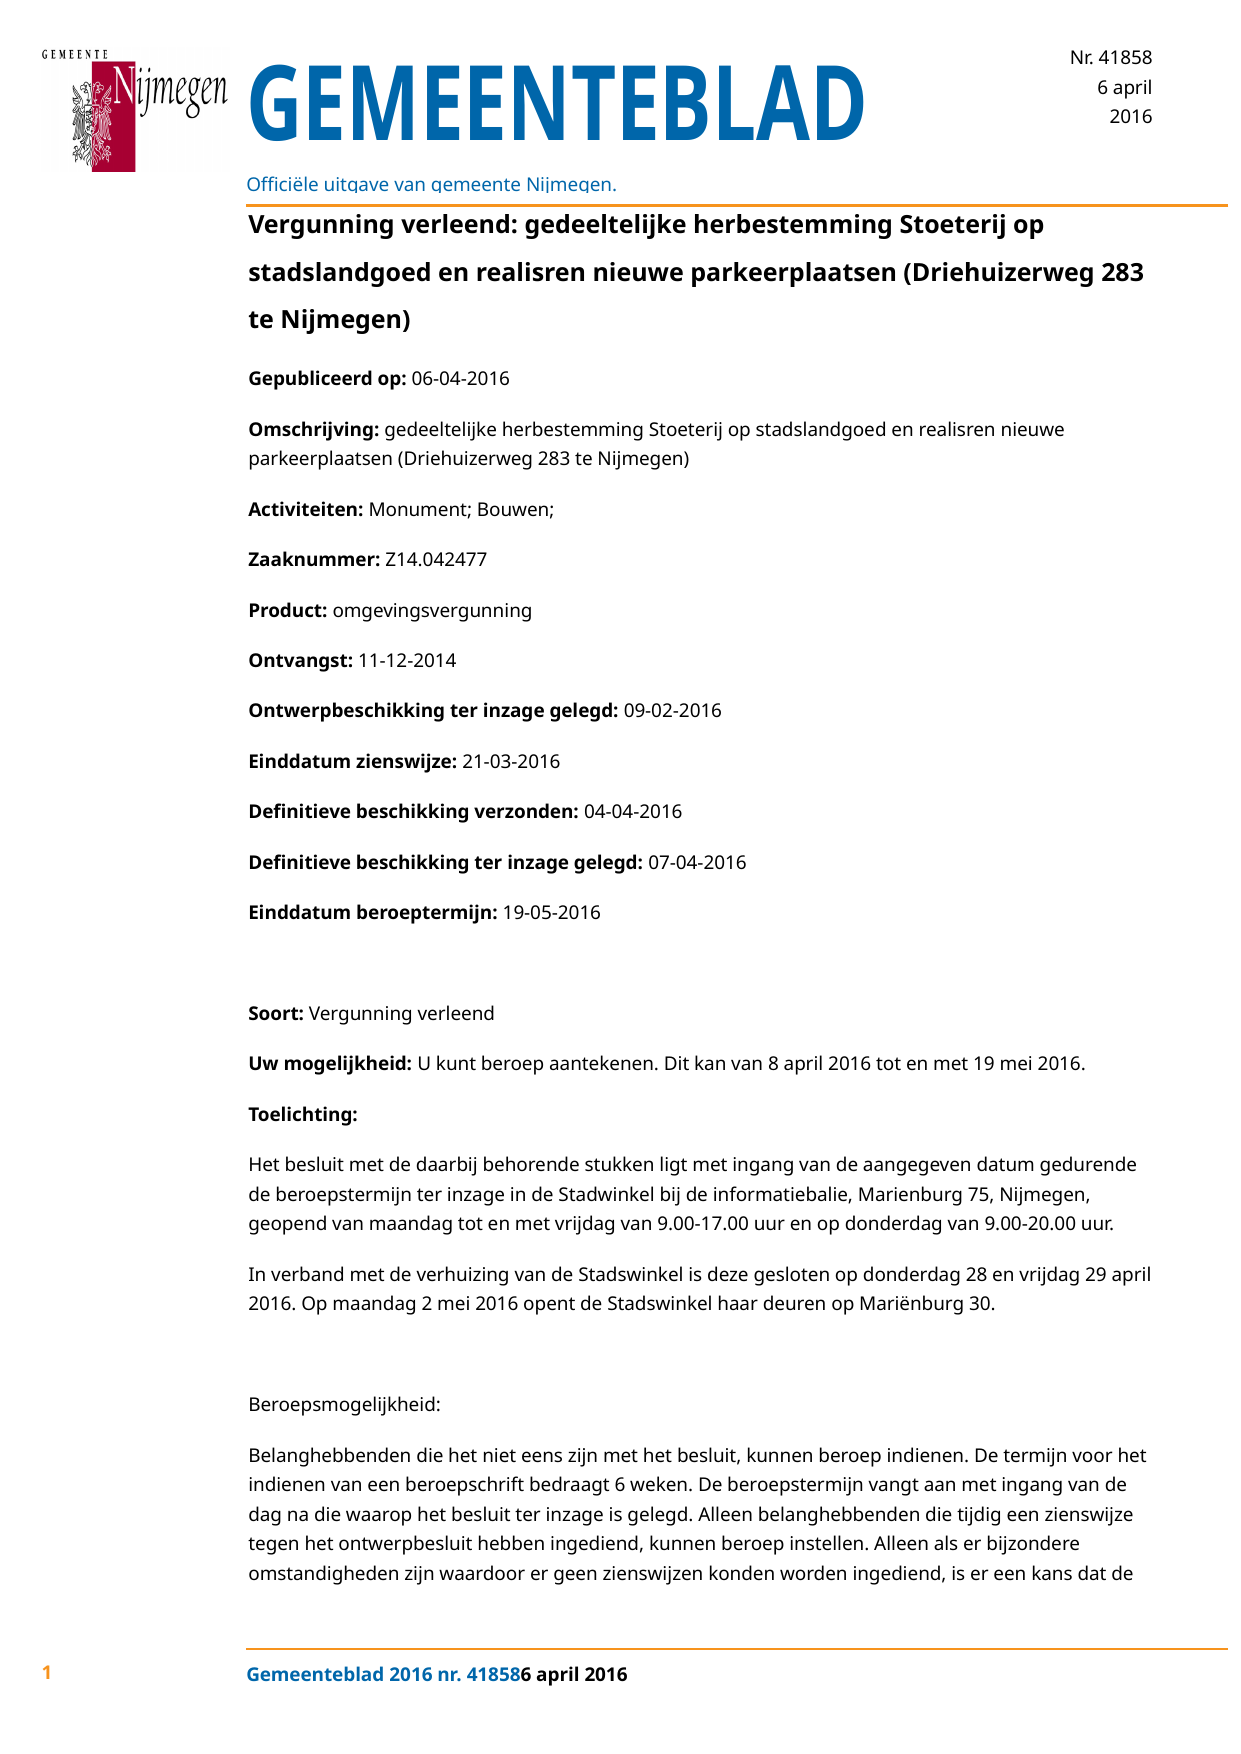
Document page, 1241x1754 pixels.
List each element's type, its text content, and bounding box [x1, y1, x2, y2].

text Beroepsmogelijkheid: [248, 1391, 1152, 1417]
text Ontwerpbeschikking ter inzage gelegd: 09-02-2016 [248, 698, 1152, 723]
text Einddatum zienswijze: 21-03-2016 [248, 748, 1152, 774]
text Ontvangst: 11-12-2014 [248, 647, 1152, 673]
text Definitieve beschikking verzonden: 04-04-2016 [248, 798, 1152, 824]
text Zaaknummer: Z14.042477 [248, 546, 1152, 572]
text Soort: Vergunning verleend [248, 1000, 1152, 1026]
text Definitieve beschikking ter inzage gelegd: 07-04-2016 [248, 849, 1152, 874]
text Gepubliceerd op: 06-04-2016 [248, 366, 1152, 391]
text Vergunning verleend: gedeeltelijke herbestemming Stoeterij op stadslandgoed en realisren nieuwe parkeerplaatsen (Driehuizerweg 283 te Nijmegen) [248, 207, 1152, 336]
picture [41, 47, 231, 172]
text Activiteiten: Monument; Bouwen; [248, 496, 1152, 522]
text Omschrijving: gedeeltelijke herbestemming Stoeterij op stadslandgoed en realisren nieuwe parkeerplaatsen (Driehuizerweg 283 te Nijmegen) [248, 416, 1152, 471]
text Product: omgevingsvergunning [248, 597, 1152, 622]
text Het besluit met de daarbij behorende stukken ligt met ingang van de aangegeven datum gedurende de beroepstermijn ter inzage in de Stadwinkel bij de informatiebalie, Marienburg 75, Nijmegen, geopend van maandag tot en met vrijdag van 9.00-17.00 uur en op donderdag van 9.00-20.00 uur. [248, 1151, 1152, 1236]
text Uw mogelijkheid: U kunt beroep aantekenen. Dit kan van 8 april 2016 tot en met 19 mei 2016. [248, 1051, 1152, 1076]
text Belanghebbenden die het niet eens zijn met het besluit, kunnen beroep indienen. De termijn voor het indienen van een beroepschrift bedraagt 6 weken. De beroepstermijn vangt aan met ingang van de dag na die waarop het besluit ter inzage is gelegd. Alleen belanghebbenden die tijdig een zienswijze tegen het ontwerpbesluit hebben ingediend, kunnen beroep instellen. Alleen als er bijzondere omstandigheden zijn waardoor er geen zienswijzen konden worden ingediend, is er een kans dat de [248, 1442, 1152, 1586]
text Toelichting: [248, 1101, 1152, 1127]
text In verband met de verhuizing van de Stadswinkel is deze gesloten op donderdag 28 en vrijdag 29 april 2016. Op maandag 2 mei 2016 opent de Stadswinkel haar deuren op Mariënburg 30. [248, 1261, 1152, 1316]
text Einddatum beroeptermijn: 19-05-2016 [248, 899, 1152, 925]
